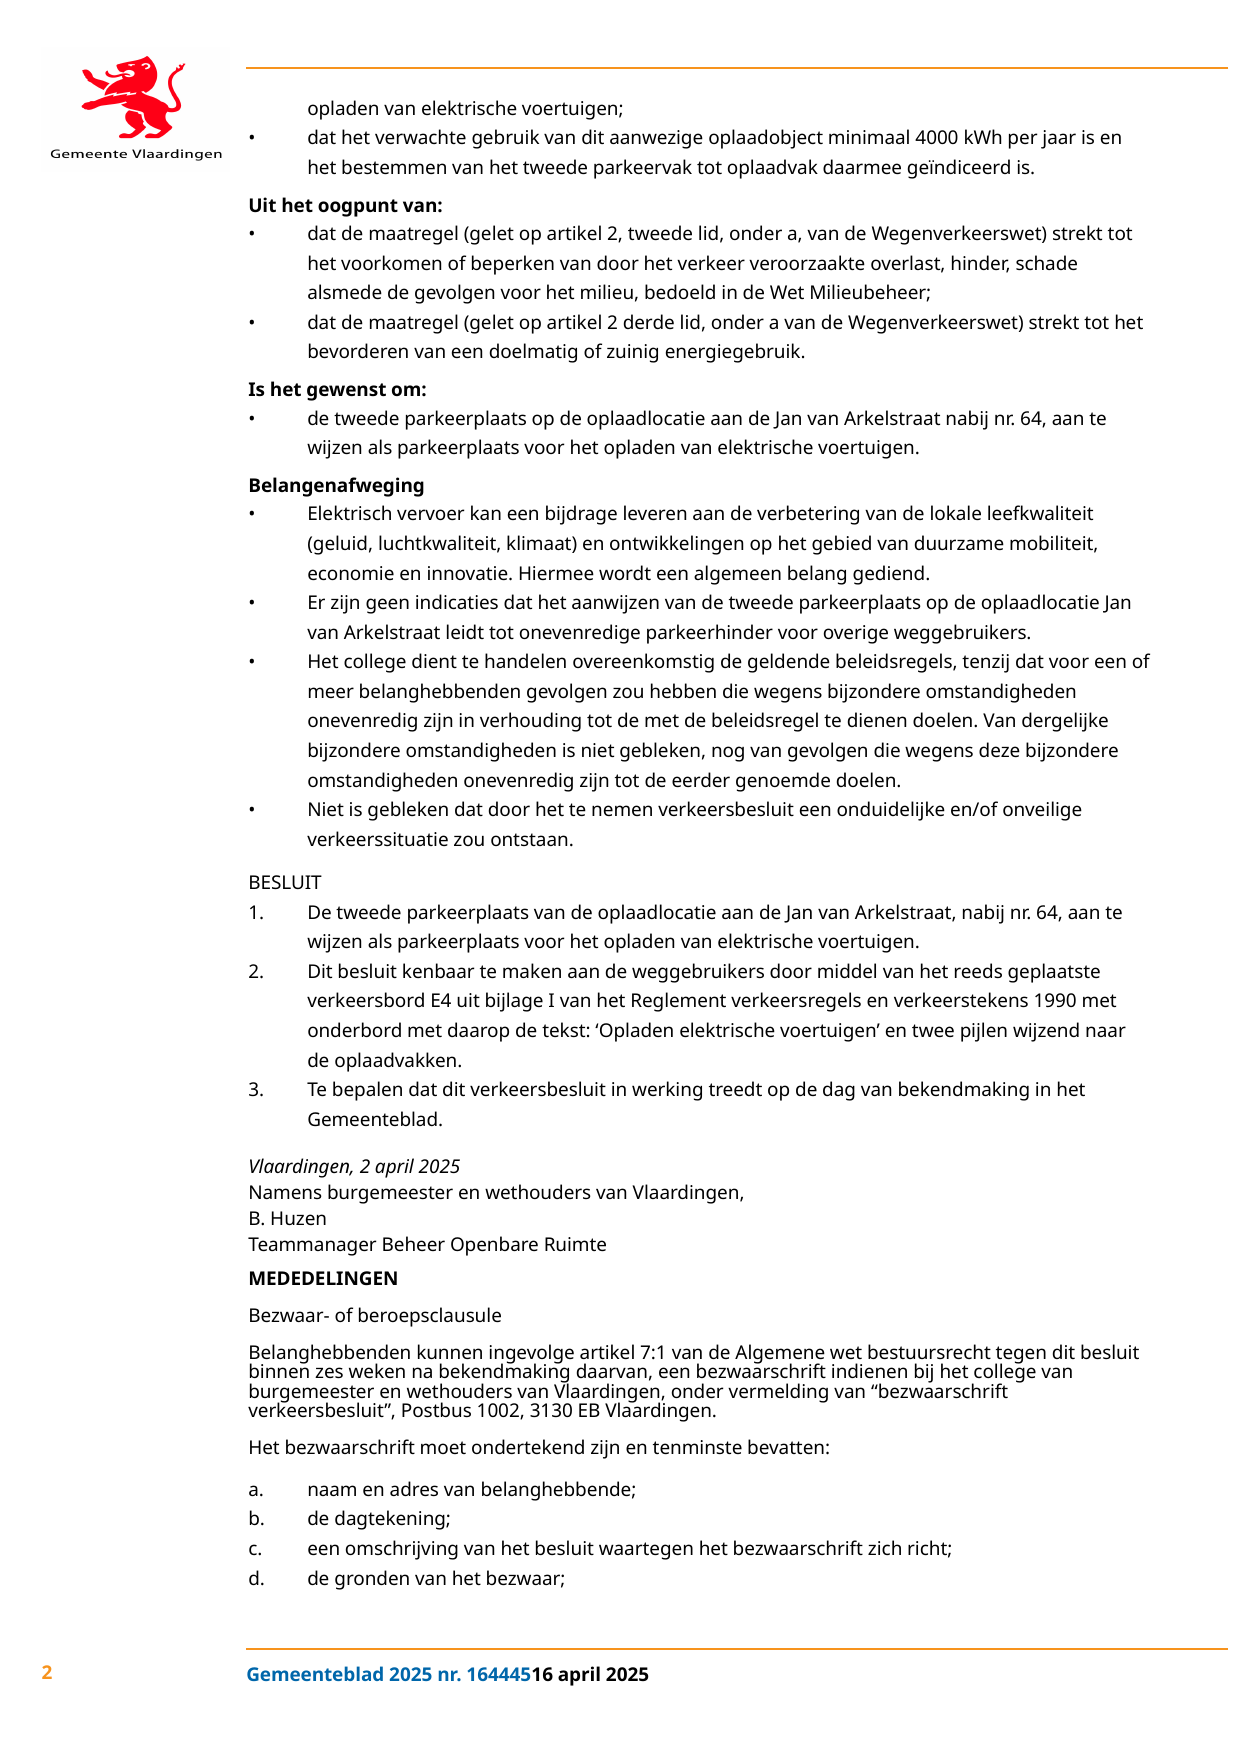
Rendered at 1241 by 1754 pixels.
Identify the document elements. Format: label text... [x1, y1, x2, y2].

list Niet is gebleken dat door het te nemen verkeersbesluit een onduidelijke en/of onveilige verkeerssituatie zou ontstaan. [248, 796, 1152, 852]
text Belangenafweging [248, 472, 1152, 498]
list Het college dient te handelen overeenkomstig de geldende beleidsregels, tenzij dat voor een of meer belanghebbenden gevolgen zou hebben die wegens bijzondere omstandigheden onevenredig zijn in verhouding tot de met de beleidsregel te dienen doelen. Van dergelijke bijzondere omstandigheden is niet gebleken, nog van gevolgen die wegens deze bijzondere omstandigheden onevenredig zijn tot de eerder genoemde doelen. [248, 648, 1152, 793]
text Namens burgemeester en wethouders van Vlaardingen, [248, 1179, 1152, 1205]
list Dit besluit kenbaar te maken aan de weggebruikers door middel van het reeds geplaatste verkeersbord E4 uit bijlage I van het Reglement verkeersregels en verkeerstekens 1990 met onderbord met daarop de tekst: ‘Opladen elektrische voertuigen’ en twee pijlen wijzend naar de oplaadvakken. [248, 958, 1152, 1072]
text Bezwaar- of beroepsclausule [248, 1307, 1152, 1327]
list de tweede parkeerplaats op de oplaadlocatie aan de Jan van Arkelstraat nabij nr. 64, aan te wijzen als parkeerplaats voor het opladen van elektrische voertuigen. [248, 405, 1152, 460]
list Te bepalen dat dit verkeersbesluit in werking treedt op de dag van bekendmaking in het Gemeenteblad. [248, 1076, 1152, 1132]
text BESLUIT [248, 869, 1152, 895]
text MEDEDELINGEN [248, 1270, 1152, 1289]
list De tweede parkeerplaats van de oplaadlocatie aan de Jan van Arkelstraat, nabij nr. 64, aan te wijzen als parkeerplaats voor het opladen van elektrische voertuigen. [248, 899, 1152, 954]
list Elektrisch vervoer kan een bijdrage leveren aan de verbetering van de lokale leefkwaliteit (geluid, luchtkwaliteit, klimaat) en ontwikkelingen op het gebied van duurzame mobiliteit, economie en innovatie. Hiermee wordt een algemeen belang gediend. [248, 501, 1152, 586]
list opladen van elektrische voertuigen; [248, 95, 1152, 121]
text Vlaardingen, 2 april 2025 [248, 1154, 1152, 1179]
text Het bezwaarschrift moet ondertekend zijn en tenminste bevatten: [248, 1439, 1152, 1458]
list de gronden van het bezwaar; [248, 1565, 1152, 1591]
text B. Huzen [248, 1205, 1152, 1231]
text Teammanager Beheer Openbare Ruimte [248, 1231, 1152, 1257]
text Is het gewenst om: [248, 376, 1152, 402]
list dat de maatregel (gelet op artikel 2, tweede lid, onder a, van de Wegenverkeerswet) strekt tot het voorkomen of beperken van door het verkeer veroorzaakte overlast, hinder, schade alsmede de gevolgen voor het milieu, bedoeld in de Wet Milieubeheer; [248, 220, 1152, 305]
list naam en adres van belanghebbende; [248, 1476, 1152, 1502]
list een omschrijving van het besluit waartegen het bezwaarschrift zich richt; [248, 1535, 1152, 1561]
list de dagtekening; [248, 1506, 1152, 1531]
list Er zijn geen indicaties dat het aanwijzen van de tweede parkeerplaats op de oplaadlocatie Jan van Arkelstraat leidt tot onevenredige parkeerhinder voor overige weggebruikers. [248, 589, 1152, 645]
picture [41, 47, 231, 172]
text Uit het oogpunt van: [248, 192, 1152, 218]
list dat de maatregel (gelet op artikel 2 derde lid, onder a van de Wegenverkeerswet) strekt tot het bevorderen van een doelmatig of zuinig energiegebruik. [248, 309, 1152, 364]
list dat het verwachte gebruik van dit aanwezige oplaadobject minimaal 4000 kWh per jaar is en het bestemmen van het tweede parkeervak tot oplaadvak daarmee geïndiceerd is. [248, 124, 1152, 180]
text Belanghebbenden kunnen ingevolge artikel 7:1 van de Algemene wet bestuursrecht tegen dit besluit binnen zes weken na bekendmaking daarvan, een bezwaarschrift indienen bij het college van burgemeester en wethouders van Vlaardingen, onder vermelding van “bezwaarschrift verkeersbesluit”, Postbus 1002, 3130 EB Vlaardingen. [248, 1344, 1152, 1421]
